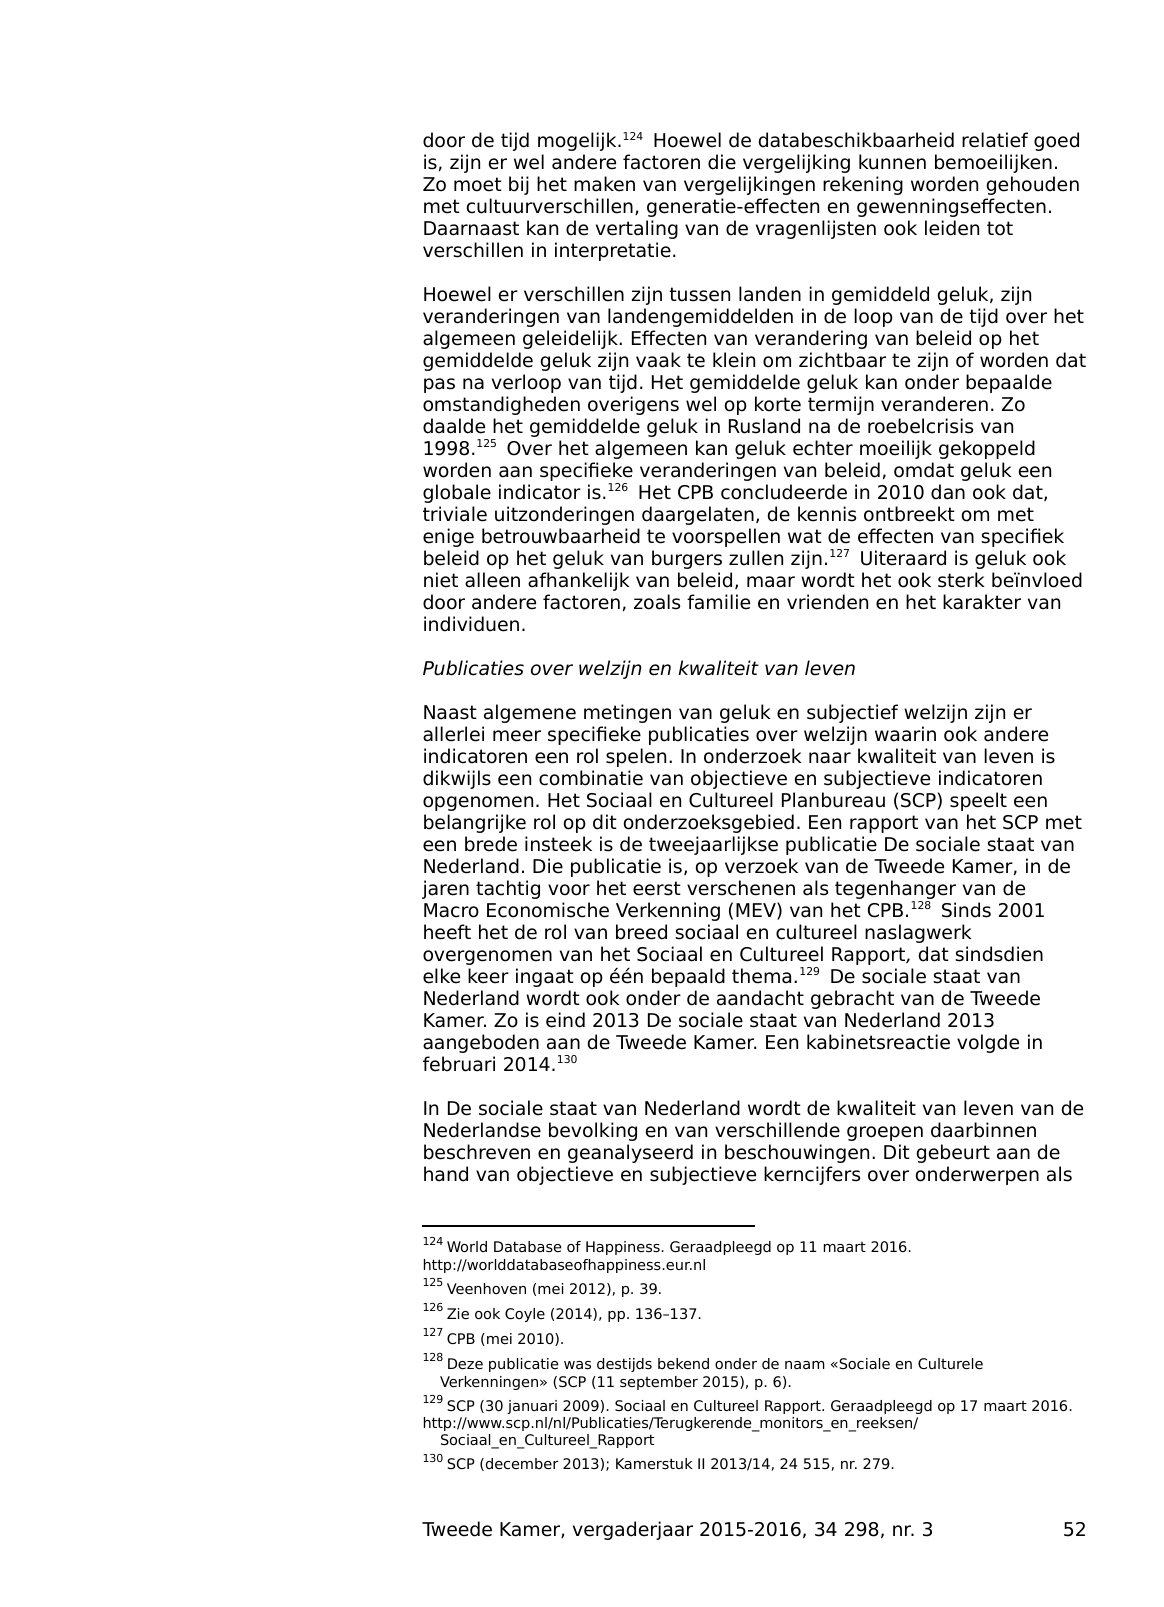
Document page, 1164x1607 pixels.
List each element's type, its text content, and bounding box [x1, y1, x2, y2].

text Naast algemene metingen van geluk en subjectief welzijn zijn er allerlei meer specifieke publicaties over welzijn waarin ook andere indicatoren een rol spelen. In onderzoek naar kwaliteit van leven is dikwijls een combinatie van objectieve en subjectieve indicatoren opgenomen. Het Sociaal en Cultureel Planbureau (SCP) speelt een belangrijke rol op dit onderzoeksgebied. Een rapport van het SCP met een brede insteek is de tweejaarlijkse publicatie De sociale staat van Nederland. Die publicatie is, op verzoek van de Tweede Kamer, in de jaren tachtig voor het eerst verschenen als tegenhanger van de Macro Economische Verkenning (MEV) van het CPB. Sinds 2001 heeft het de rol van breed sociaal en cultureel naslagwerk overgenomen van het Sociaal en Cultureel Rapport, dat sindsdien elke keer ingaat op één bepaald thema. De sociale staat van Nederland wordt ook onder de aandacht gebracht van de Tweede Kamer. Zo is eind 2013 De sociale staat van Nederland 2013 aangeboden aan de Tweede Kamer. Een kabinetsreactie volgde in februari 2014. [422, 702, 1087, 1076]
text Hoewel er verschillen zijn tussen landen in gemiddeld geluk, zijn veranderingen van landengemiddelden in de loop van de tijd over het algemeen geleidelijk. Effecten van verandering van beleid op het gemiddelde geluk zijn vaak te klein om zichtbaar te zijn of worden dat pas na verloop van tijd. Het gemiddelde geluk kan onder bepaalde omstandigheden overigens wel op korte termijn veranderen. Zo daalde het gemiddelde geluk in Rusland na de roebelcrisis van 1998. Over het algemeen kan geluk echter moeilijk gekoppeld worden aan specifieke veranderingen van beleid, omdat geluk een globale indicator is. Het CPB concludeerde in 2010 dan ook dat, triviale uitzonderingen daargelaten, de kennis ontbreekt om met enige betrouwbaarheid te voorspellen wat de effecten van specifiek beleid op het geluk van burgers zullen zijn. Uiteraard is geluk ook niet alleen afhankelijk van beleid, maar wordt het ook sterk beïnvloed door andere factoren, zoals familie en vrienden en het karakter van individuen. [422, 284, 1087, 636]
text Veenhoven (mei 2012), p. 39. [422, 1277, 1087, 1299]
text door de tijd mogelijk. Hoewel de databeschikbaarheid relatief goed is, zijn er wel andere factoren die vergelijking kunnen bemoeilijken. Zo moet bij het maken van vergelijkingen rekening worden gehouden met cultuurverschillen, generatie-effecten en gewenningseffecten. Daarnaast kan de vertaling van de vragenlijsten ook leiden tot verschillen in interpretatie. [422, 130, 1087, 262]
text In De sociale staat van Nederland wordt de kwaliteit van leven van de Nederlandse bevolking en van verschillende groepen daarbinnen beschreven en geanalyseerd in beschouwingen. Dit gebeurt aan de hand van objectieve en subjectieve kerncijfers over onderwerpen als [422, 1098, 1087, 1186]
text http://www.scp.nl/nl/Publicaties/Terugkerende_monitors_en_reeksen/Sociaal_en_Cultureel_Rapport [422, 1416, 1087, 1449]
text http://worlddatabaseofhappiness.eur.nl [422, 1257, 1087, 1274]
text Zie ook Coyle (2014), pp. 136–137. [422, 1302, 1087, 1324]
text SCP (december 2013); Kamerstuk II 2013/14, 24 515, nr. 279. [422, 1452, 1087, 1474]
text World Database of Happiness. Geraadpleegd op 11 maart 2016. [422, 1235, 1087, 1257]
subtitle Publicaties over welzijn en kwaliteit van leven [422, 658, 1087, 680]
text CPB (mei 2010). [422, 1327, 1087, 1349]
text Deze publicatie was destijds bekend onder de naam «Sociale en Culturele Verkenningen» (SCP (11 september 2015), p. 6). [422, 1352, 1087, 1391]
text SCP (30 januari 2009). Sociaal en Cultureel Rapport. Geraadpleegd op 17 maart 2016. [422, 1393, 1087, 1416]
